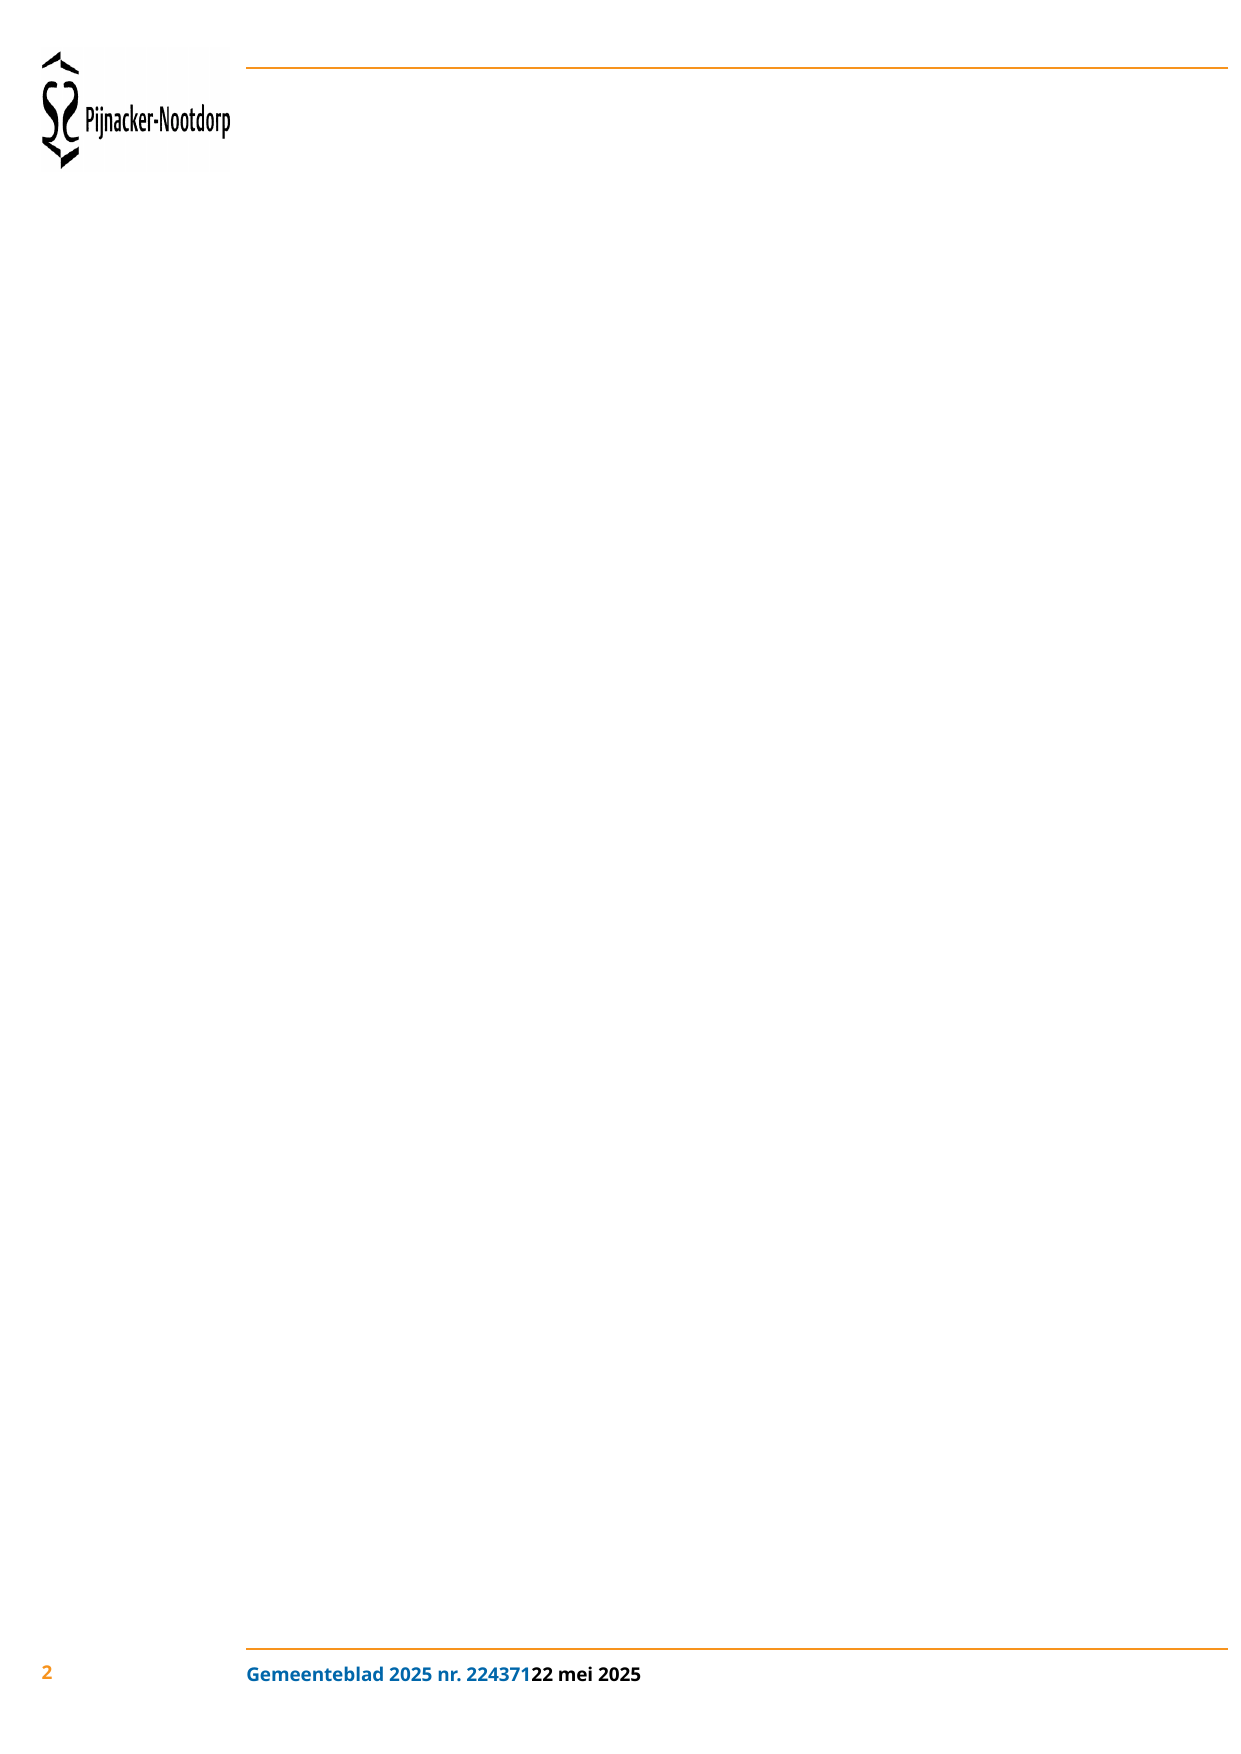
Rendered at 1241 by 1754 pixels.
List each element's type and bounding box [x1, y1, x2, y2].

picture [41, 47, 231, 172]
